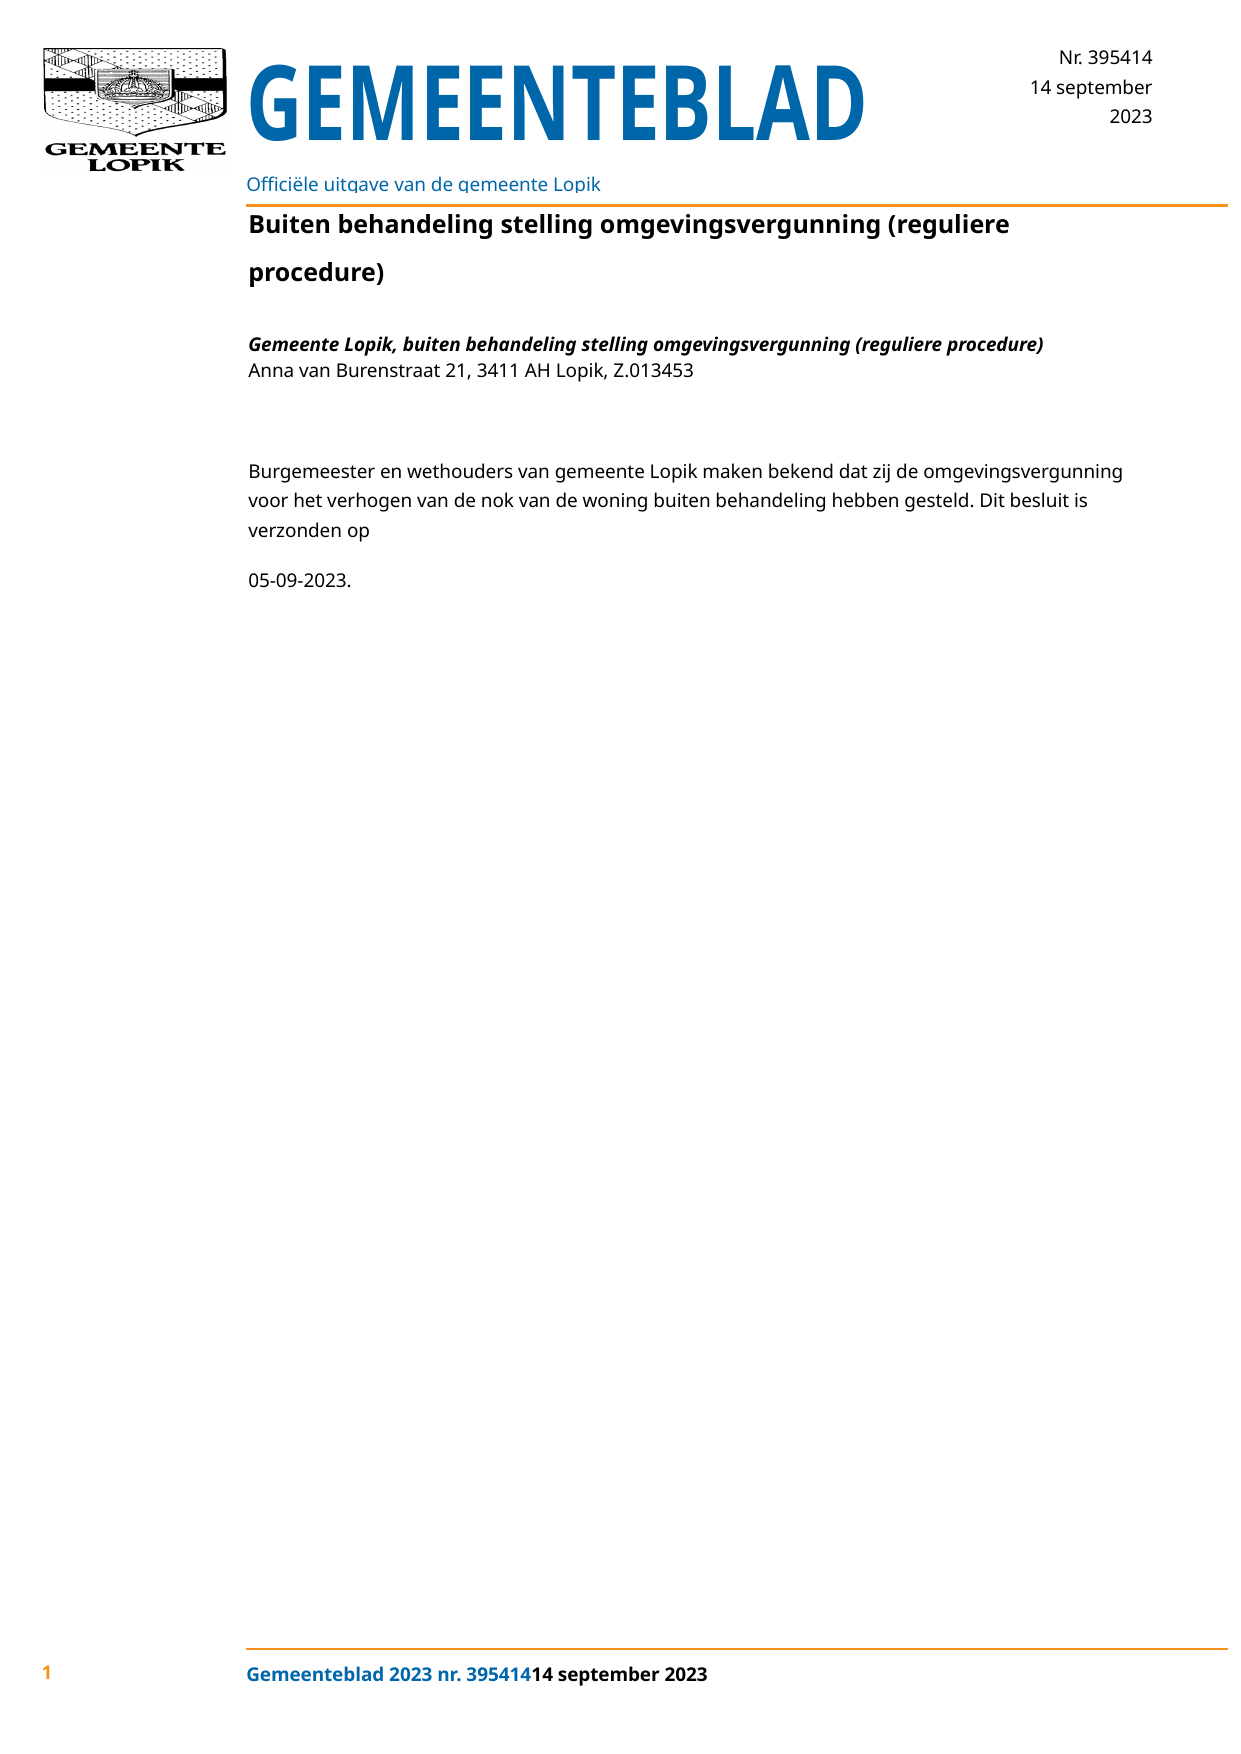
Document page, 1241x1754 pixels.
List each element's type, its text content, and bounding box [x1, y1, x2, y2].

text Gemeente Lopik, buiten behandeling stelling omgevingsvergunning (reguliere procedure) [248, 331, 1152, 357]
text Burgemeester en wethouders van gemeente Lopik maken bekend dat zij de omgevingsvergunning voor het verhogen van de nok van de woning buiten behandeling hebben gesteld. Dit besluit is verzonden op [248, 458, 1152, 543]
picture [41, 47, 231, 172]
text 05-09-2023. [248, 568, 1152, 593]
text Anna van Burenstraat 21, 3411 AH Lopik, Z.013453 [248, 357, 1152, 383]
text Buiten behandeling stelling omgevingsvergunning (reguliere procedure) [248, 207, 1152, 288]
